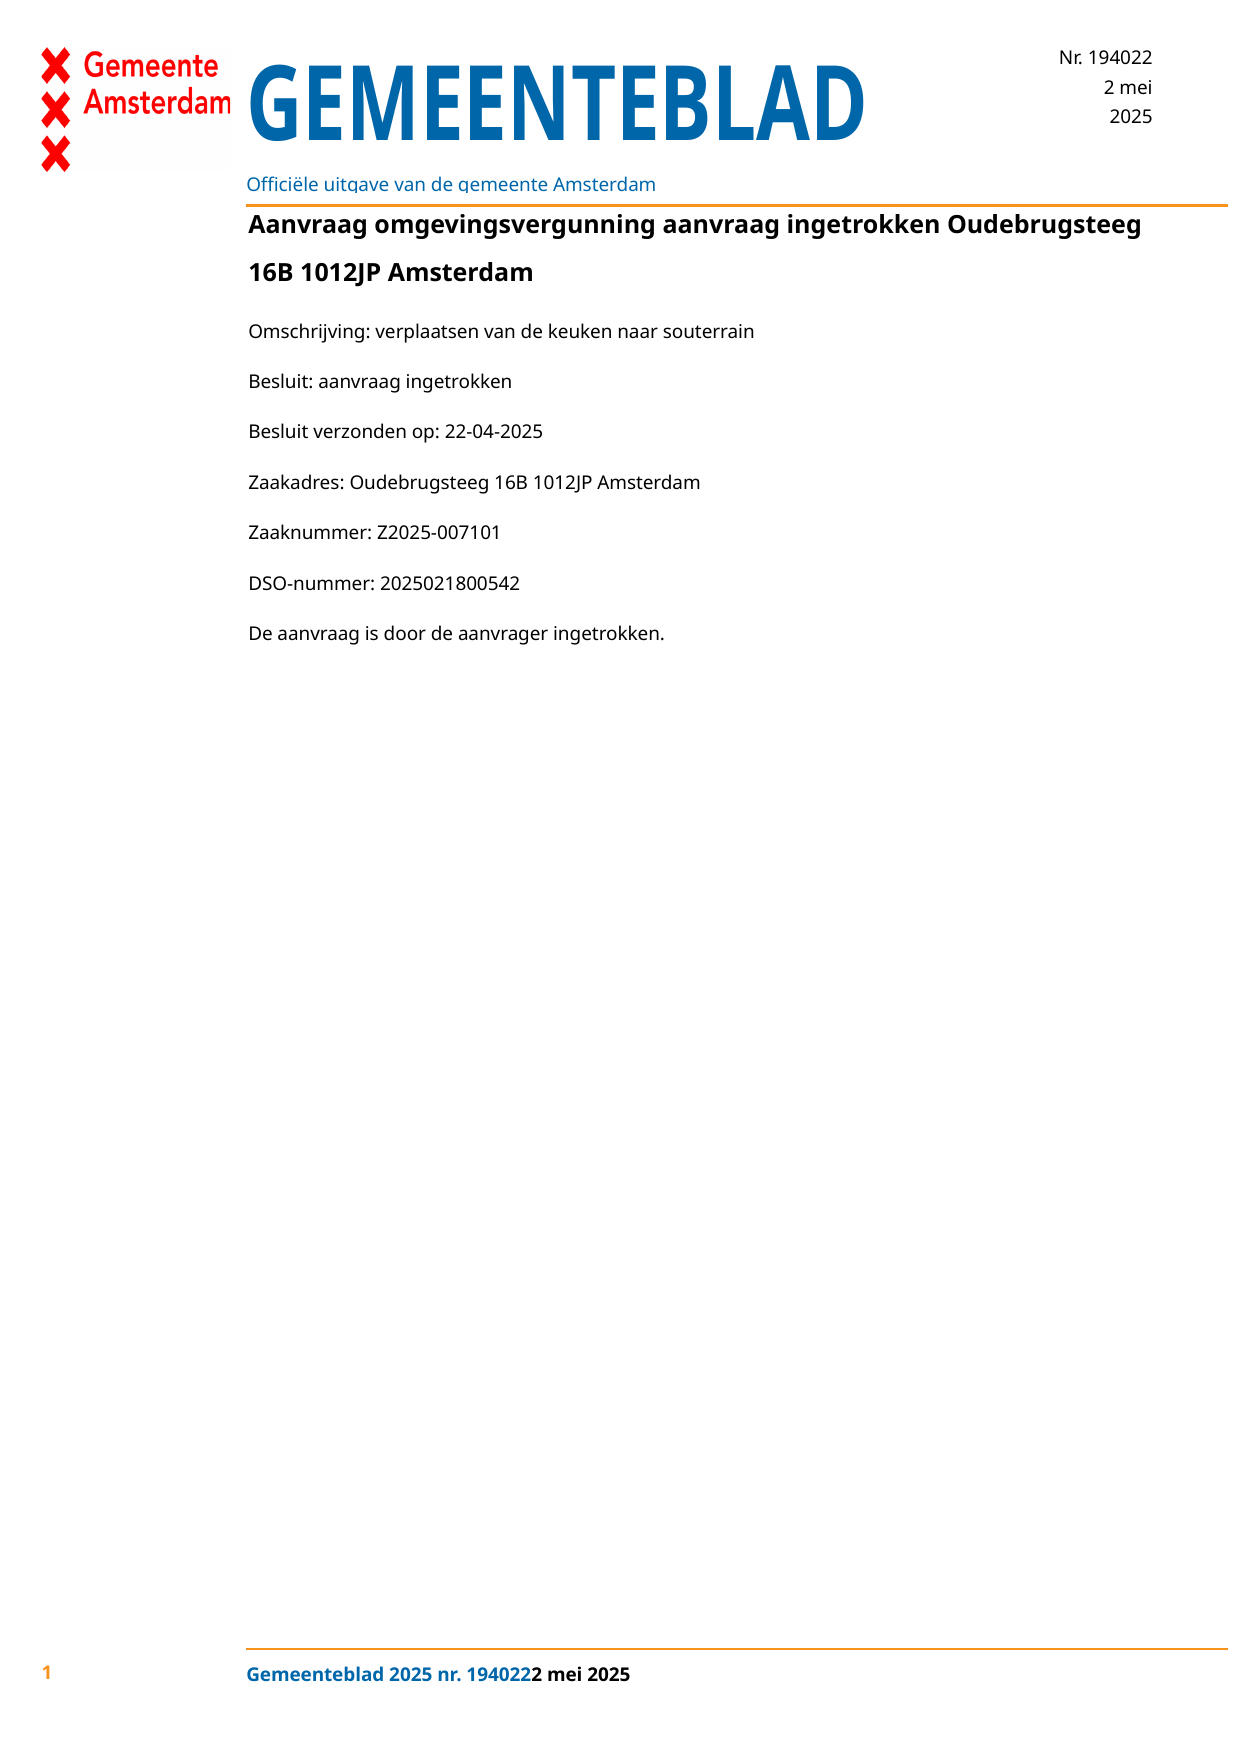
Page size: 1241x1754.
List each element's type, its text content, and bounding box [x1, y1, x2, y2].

text Zaakadres: Oudebrugsteeg 16B 1012JP Amsterdam [248, 469, 1152, 495]
text Omschrijving: verplaatsen van de keuken naar souterrain [248, 318, 1152, 344]
picture [41, 47, 231, 172]
text Besluit: aanvraag ingetrokken [248, 368, 1152, 394]
text Zaaknummer: Z2025-007101 [248, 519, 1152, 545]
text Aanvraag omgevingsvergunning aanvraag ingetrokken Oudebrugsteeg 16B 1012JP Amsterdam [248, 207, 1152, 288]
text DSO-nummer: 2025021800542 [248, 570, 1152, 596]
text Besluit verzonden op: 22-04-2025 [248, 419, 1152, 444]
text De aanvraag is door de aanvrager ingetrokken. [248, 620, 1152, 646]
